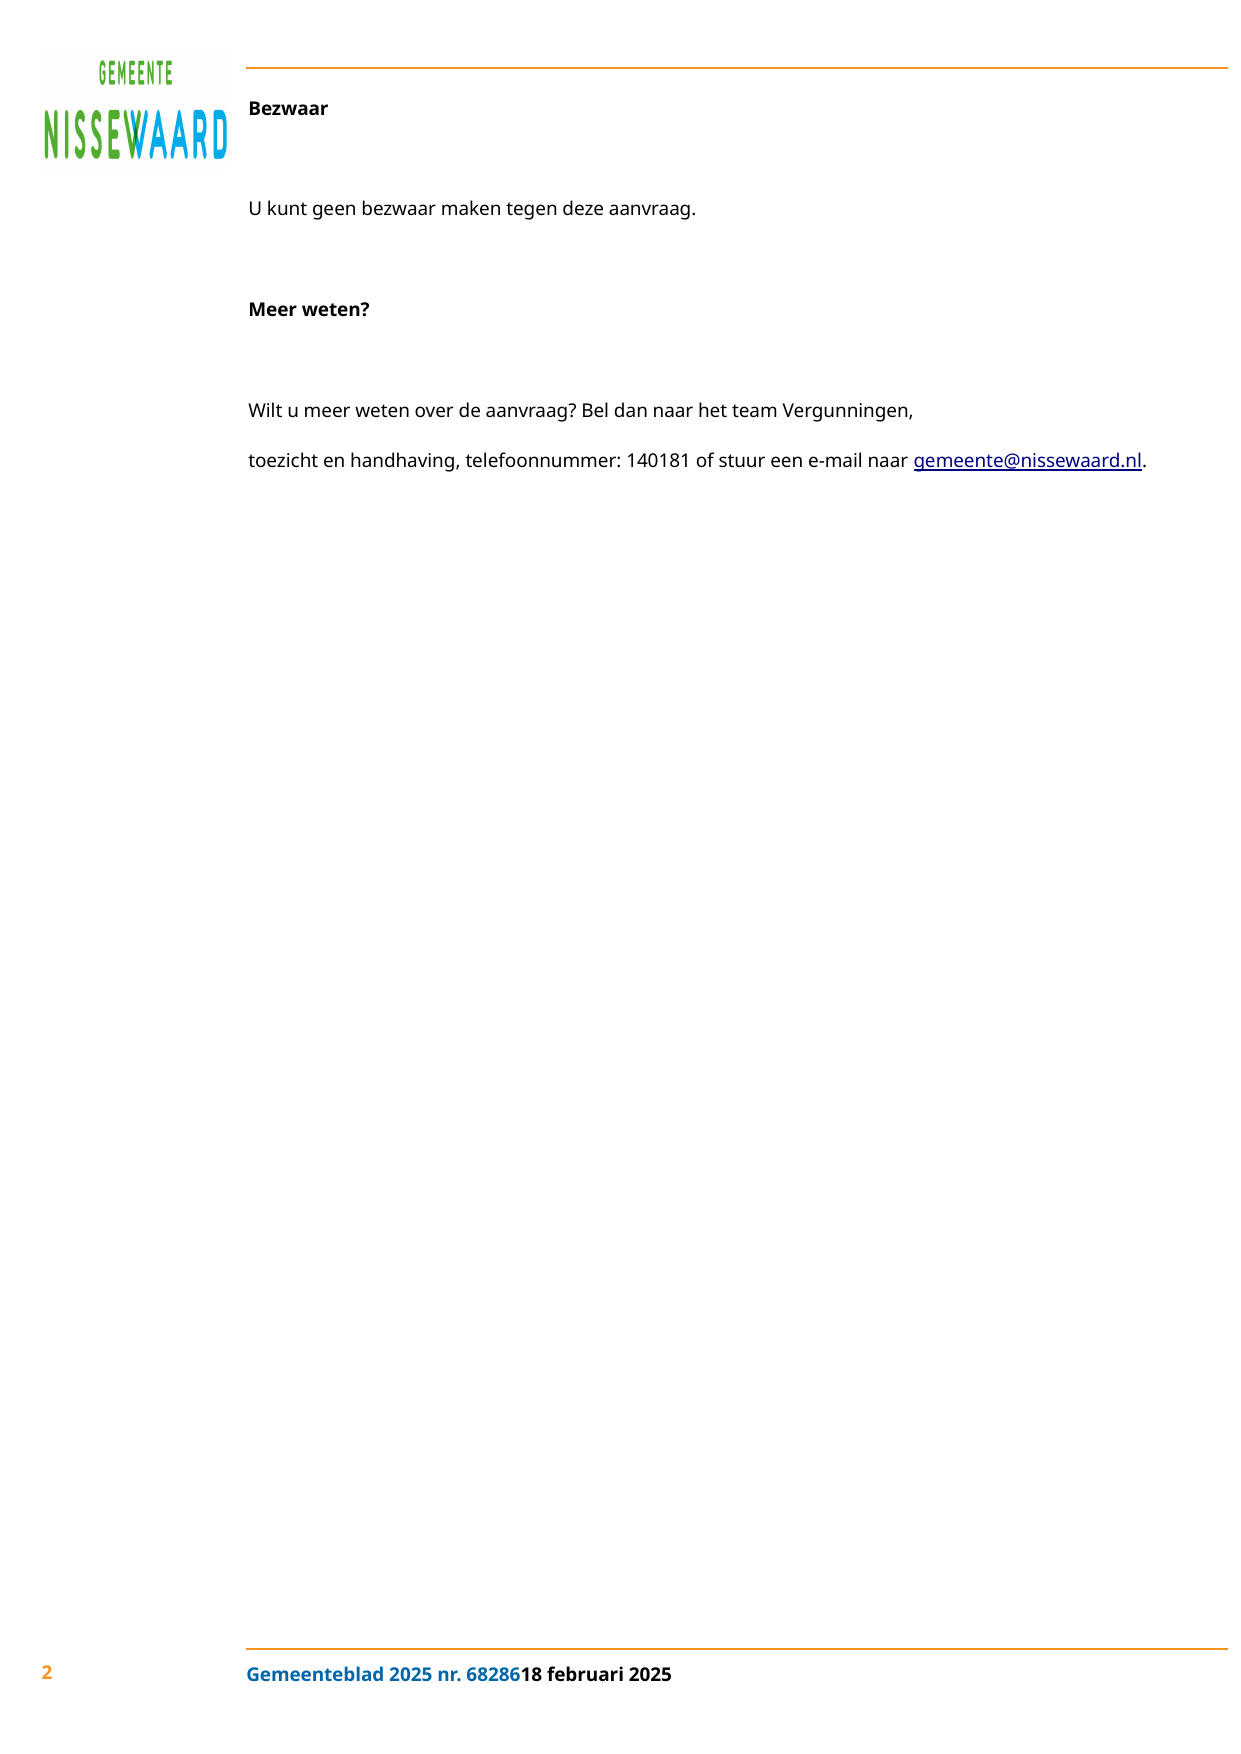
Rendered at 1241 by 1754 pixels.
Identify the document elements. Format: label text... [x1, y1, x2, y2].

text toezicht en handhaving, telefoonnummer: 140181 of stuur een e-mail naar gemeente@nissewaard.nl. [248, 448, 1152, 473]
text Bezwaar [248, 95, 1152, 121]
picture [41, 47, 231, 172]
text Wilt u meer weten over de aanvraag? Bel dan naar het team Vergunningen, [248, 397, 1152, 423]
text U kunt geen bezwaar maken tegen deze aanvraag. [248, 196, 1152, 221]
text Meer weten? [248, 296, 1152, 322]
